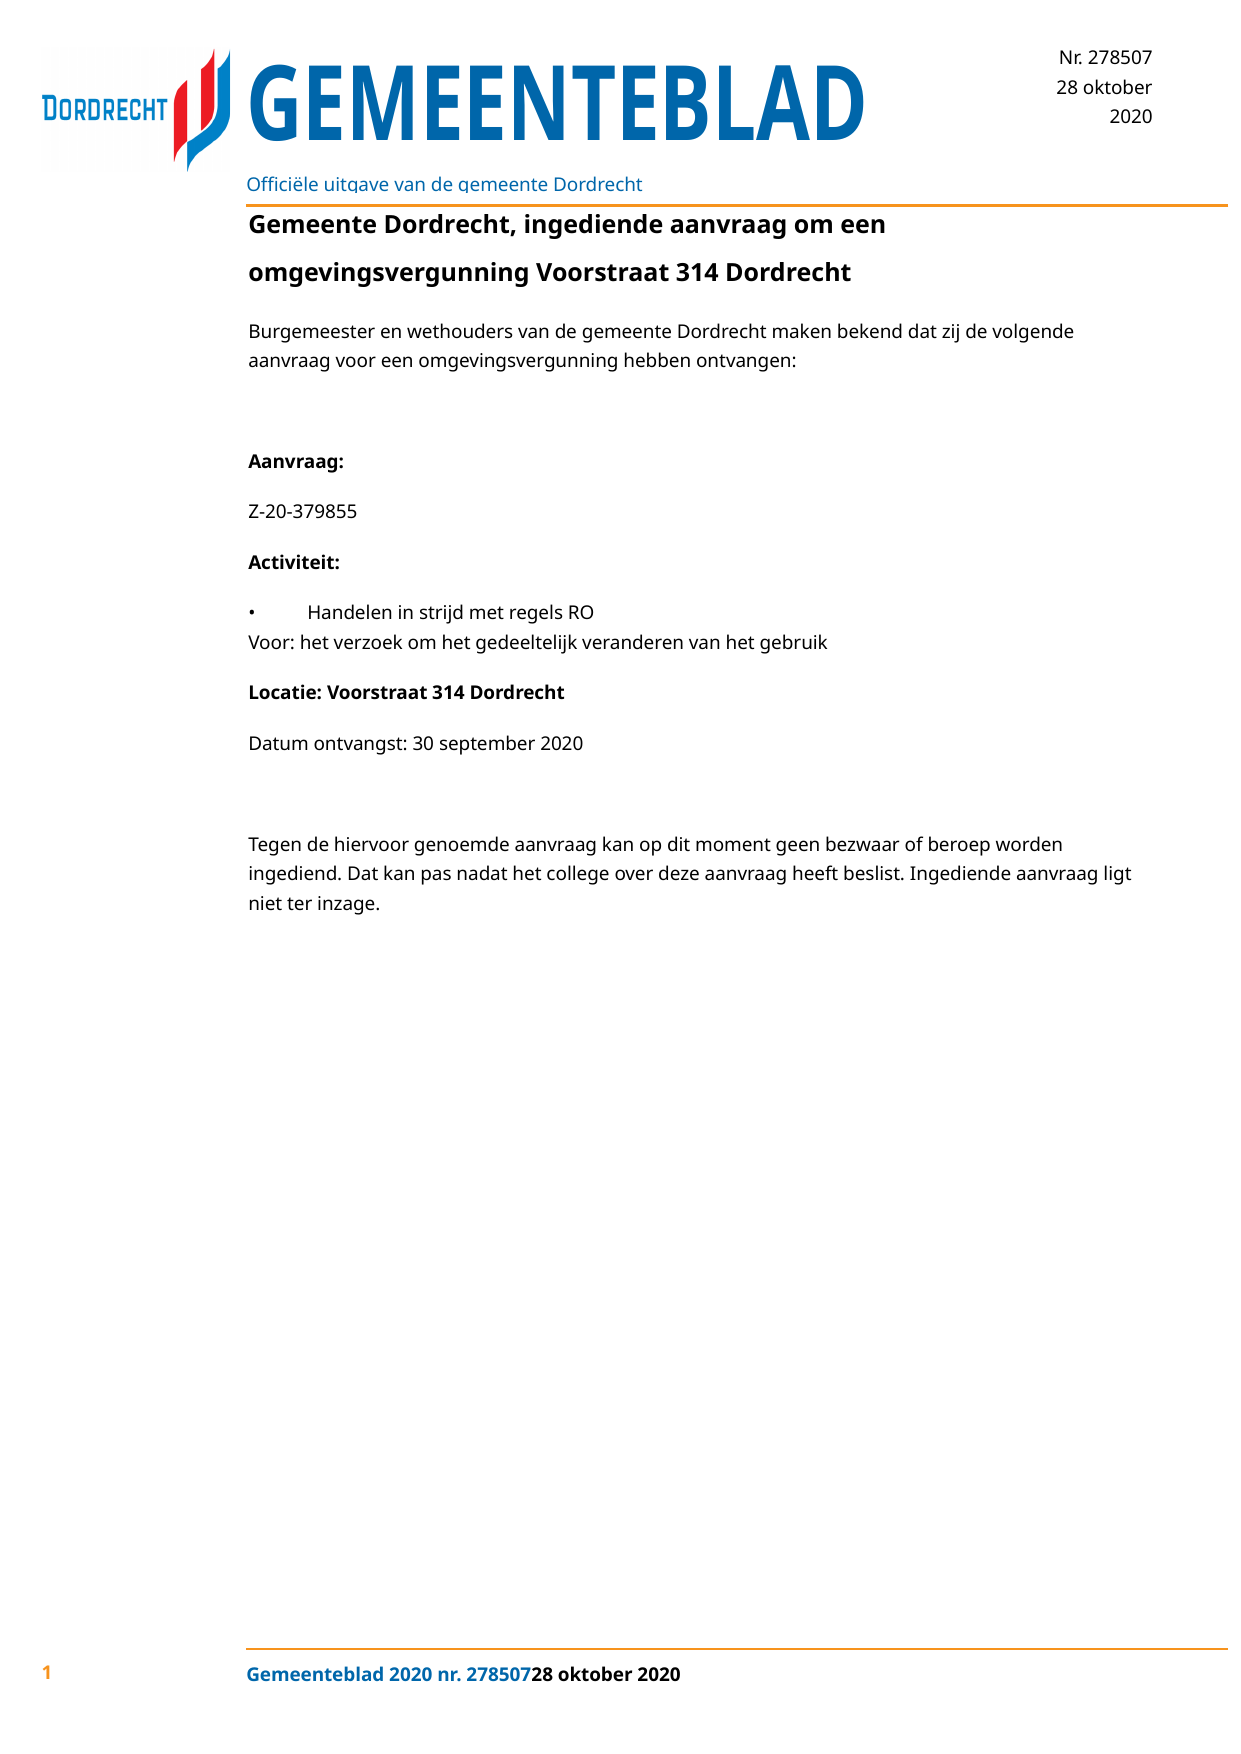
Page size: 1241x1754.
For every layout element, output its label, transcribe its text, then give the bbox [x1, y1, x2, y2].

picture [41, 47, 231, 172]
text Locatie: Voorstraat 314 Dordrecht [248, 679, 1152, 705]
list Handelen in strijd met regels RO [248, 599, 1152, 625]
text Burgemeester en wethouders van de gemeente Dordrecht maken bekend dat zij de volgende aanvraag voor een omgevingsvergunning hebben ontvangen: [248, 318, 1152, 373]
text Aanvraag: [248, 448, 1152, 474]
text Datum ontvangst: 30 september 2020 [248, 730, 1152, 756]
text Gemeente Dordrecht, ingediende aanvraag om een omgevingsvergunning Voorstraat 314 Dordrecht [248, 207, 1152, 288]
text Z-20-379855 [248, 499, 1152, 524]
text Activiteit: [248, 549, 1152, 575]
text Tegen de hiervoor genoemde aanvraag kan op dit moment geen bezwaar of beroep worden ingediend. Dat kan pas nadat het college over deze aanvraag heeft beslist. Ingediende aanvraag ligt niet ter inzage. [248, 831, 1152, 916]
text Voor: het verzoek om het gedeeltelijk veranderen van het gebruik [248, 629, 1152, 655]
